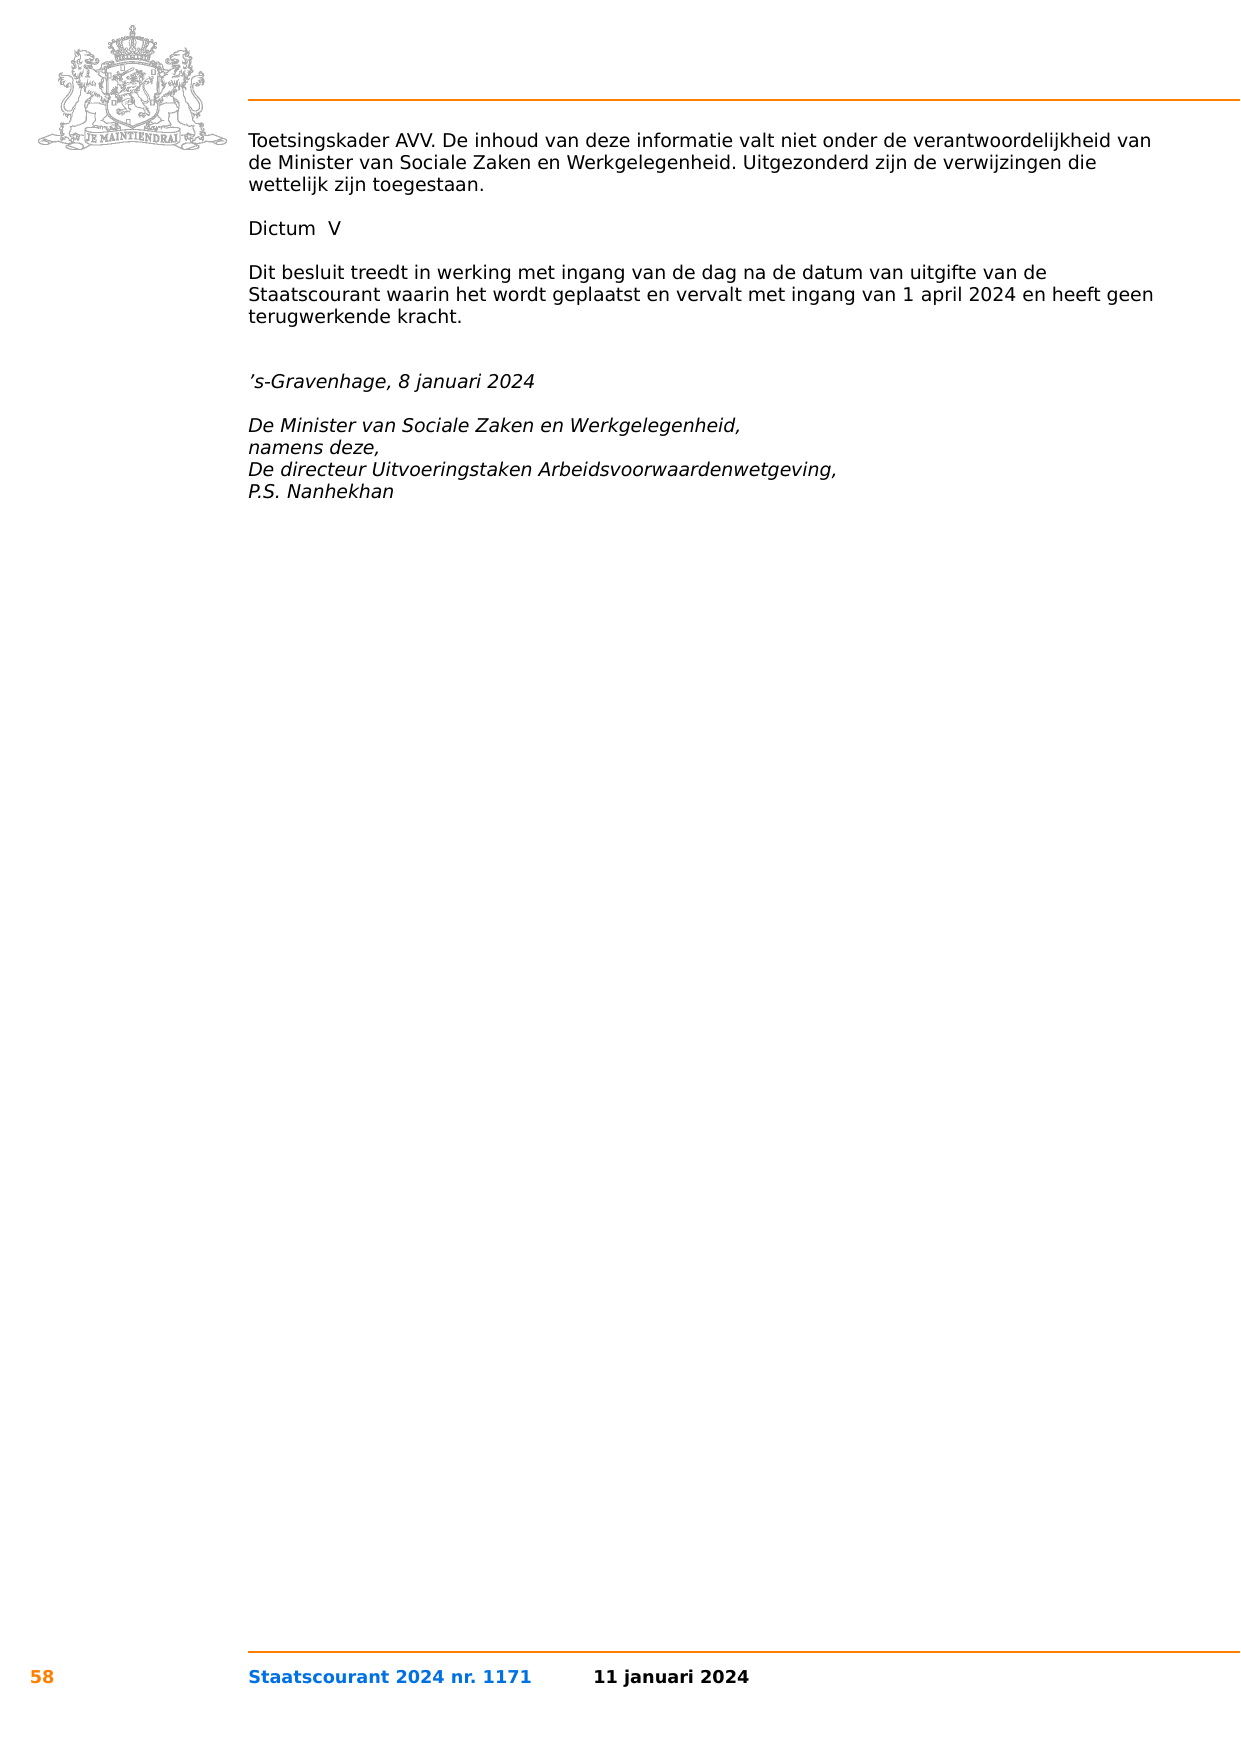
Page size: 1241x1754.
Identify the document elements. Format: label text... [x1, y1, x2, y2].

text ’s-Gravenhage, 8 januari 2024 [248, 371, 1163, 393]
text Dit besluit treedt in werking met ingang van de dag na de datum van uitgifte van de Staatscourant waarin het wordt geplaatst en vervalt met ingang van 1 april 2024 en heeft geen terugwerkende kracht. [248, 262, 1163, 327]
picture [38, 25, 227, 150]
text Dictum V [248, 218, 1163, 240]
text De Minister van Sociale Zaken en Werkgelegenheid, namens deze, De directeur Uitvoeringstaken Arbeidsvoorwaardenwetgeving, P.S. Nanhekhan [248, 415, 1163, 503]
text Toetsingskader AVV. De inhoud van deze informatie valt niet onder de verantwoordelijkheid van de Minister van Sociale Zaken en Werkgelegenheid. Uitgezonderd zijn de verwijzingen die wettelijk zijn toegestaan. [248, 130, 1163, 196]
